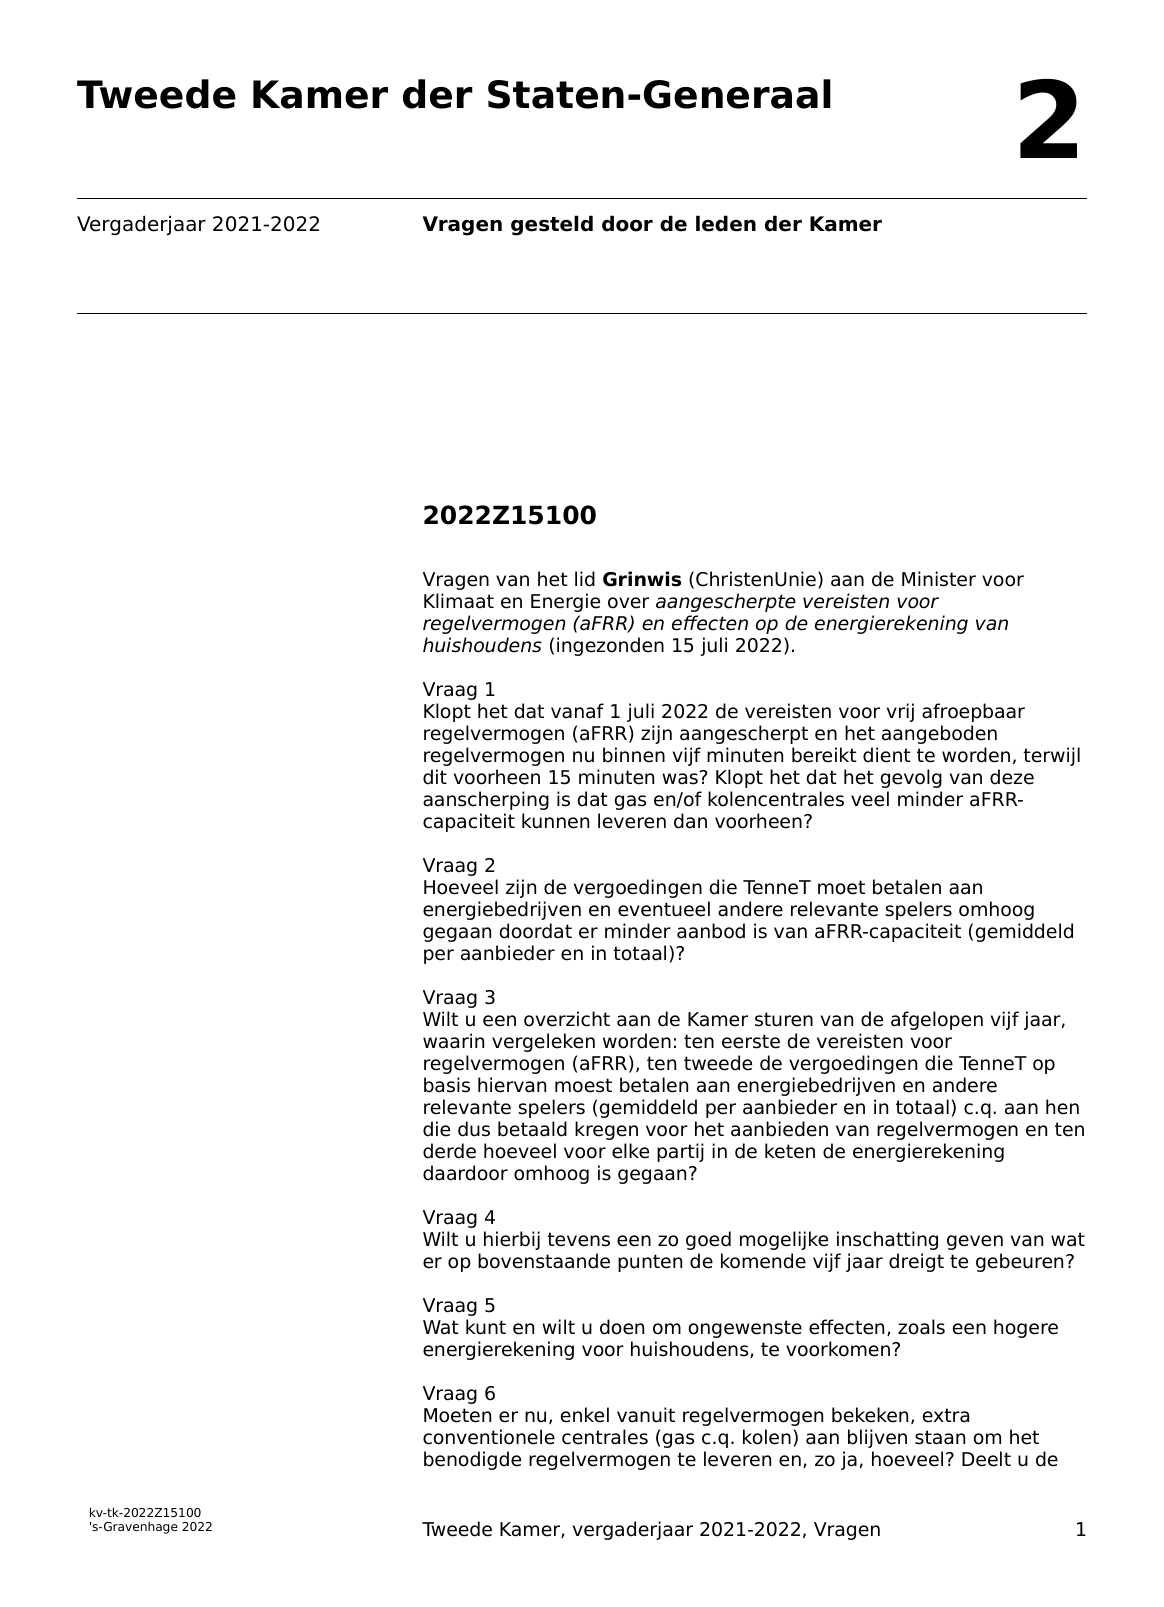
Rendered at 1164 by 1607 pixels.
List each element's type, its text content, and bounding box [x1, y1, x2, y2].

text Klopt het dat vanaf 1 juli 2022 de vereisten voor vrij afroepbaar regelvermogen (aFRR) zijn aangescherpt en het aangeboden regelvermogen nu binnen vijf minuten bereikt dient te worden, terwijl dit voorheen 15 minuten was? Klopt het dat het gevolg van deze aanscherping is dat gas en/of kolencentrales veel minder aFRR-capaciteit kunnen leveren dan voorheen? [422, 701, 1087, 833]
text 's-Gravenhage 2022 [88, 1520, 323, 1534]
table_cell Vergaderjaar 2021-2022 [77, 199, 422, 313]
text Moeten er nu, enkel vanuit regelvermogen bekeken, extra conventionele centrales (gas c.q. kolen) aan blijven staan om het benodigde regelvermogen te leveren en, zo ja, hoeveel? Deelt u de [422, 1405, 1087, 1471]
text Vraag 3 [422, 987, 1087, 1009]
text Wilt u hierbij tevens een zo goed mogelijke inschatting geven van wat er op bovenstaande punten de komende vijf jaar dreigt te gebeuren? [422, 1229, 1087, 1273]
text kv-tk-2022Z15100 [88, 1506, 323, 1520]
table_header 2 [886, 59, 1087, 198]
text Vraag 2 [422, 855, 1087, 877]
text Vraag 1 [422, 679, 1087, 701]
text 2022Z15100 [422, 501, 1087, 531]
text Wat kunt en wilt u doen om ongewenste effecten, zoals een hogere energierekening voor huishoudens, te voorkomen? [422, 1317, 1087, 1361]
table_header Tweede Kamer der Staten-Generaal [77, 59, 886, 198]
text Vraag 5 [422, 1295, 1087, 1317]
text Vraag 6 [422, 1383, 1087, 1405]
text Vraag 4 [422, 1207, 1087, 1229]
text Vragen van het lid Grinwis (ChristenUnie) aan de Minister voor Klimaat en Energie over aangescherpte vereisten voor regelvermogen (aFRR) en effecten op de energierekening van huishoudens (ingezonden 15 juli 2022). [422, 569, 1087, 657]
text Hoeveel zijn de vergoedingen die TenneT moet betalen aan energiebedrijven en eventueel andere relevante spelers omhoog gegaan doordat er minder aanbod is van aFRR-capaciteit (gemiddeld per aanbieder en in totaal)? [422, 877, 1087, 965]
table_cell Vragen gesteld door de leden der Kamer [422, 199, 1087, 313]
text Wilt u een overzicht aan de Kamer sturen van de afgelopen vijf jaar, waarin vergeleken worden: ten eerste de vereisten voor regelvermogen (aFRR), ten tweede de vergoedingen die TenneT op basis hiervan moest betalen aan energiebedrijven en andere relevante spelers (gemiddeld per aanbieder en in totaal) c.q. aan hen die dus betaald kregen voor het aanbieden van regelvermogen en ten derde hoeveel voor elke partij in de keten de energierekening daardoor omhoog is gegaan? [422, 1009, 1087, 1185]
